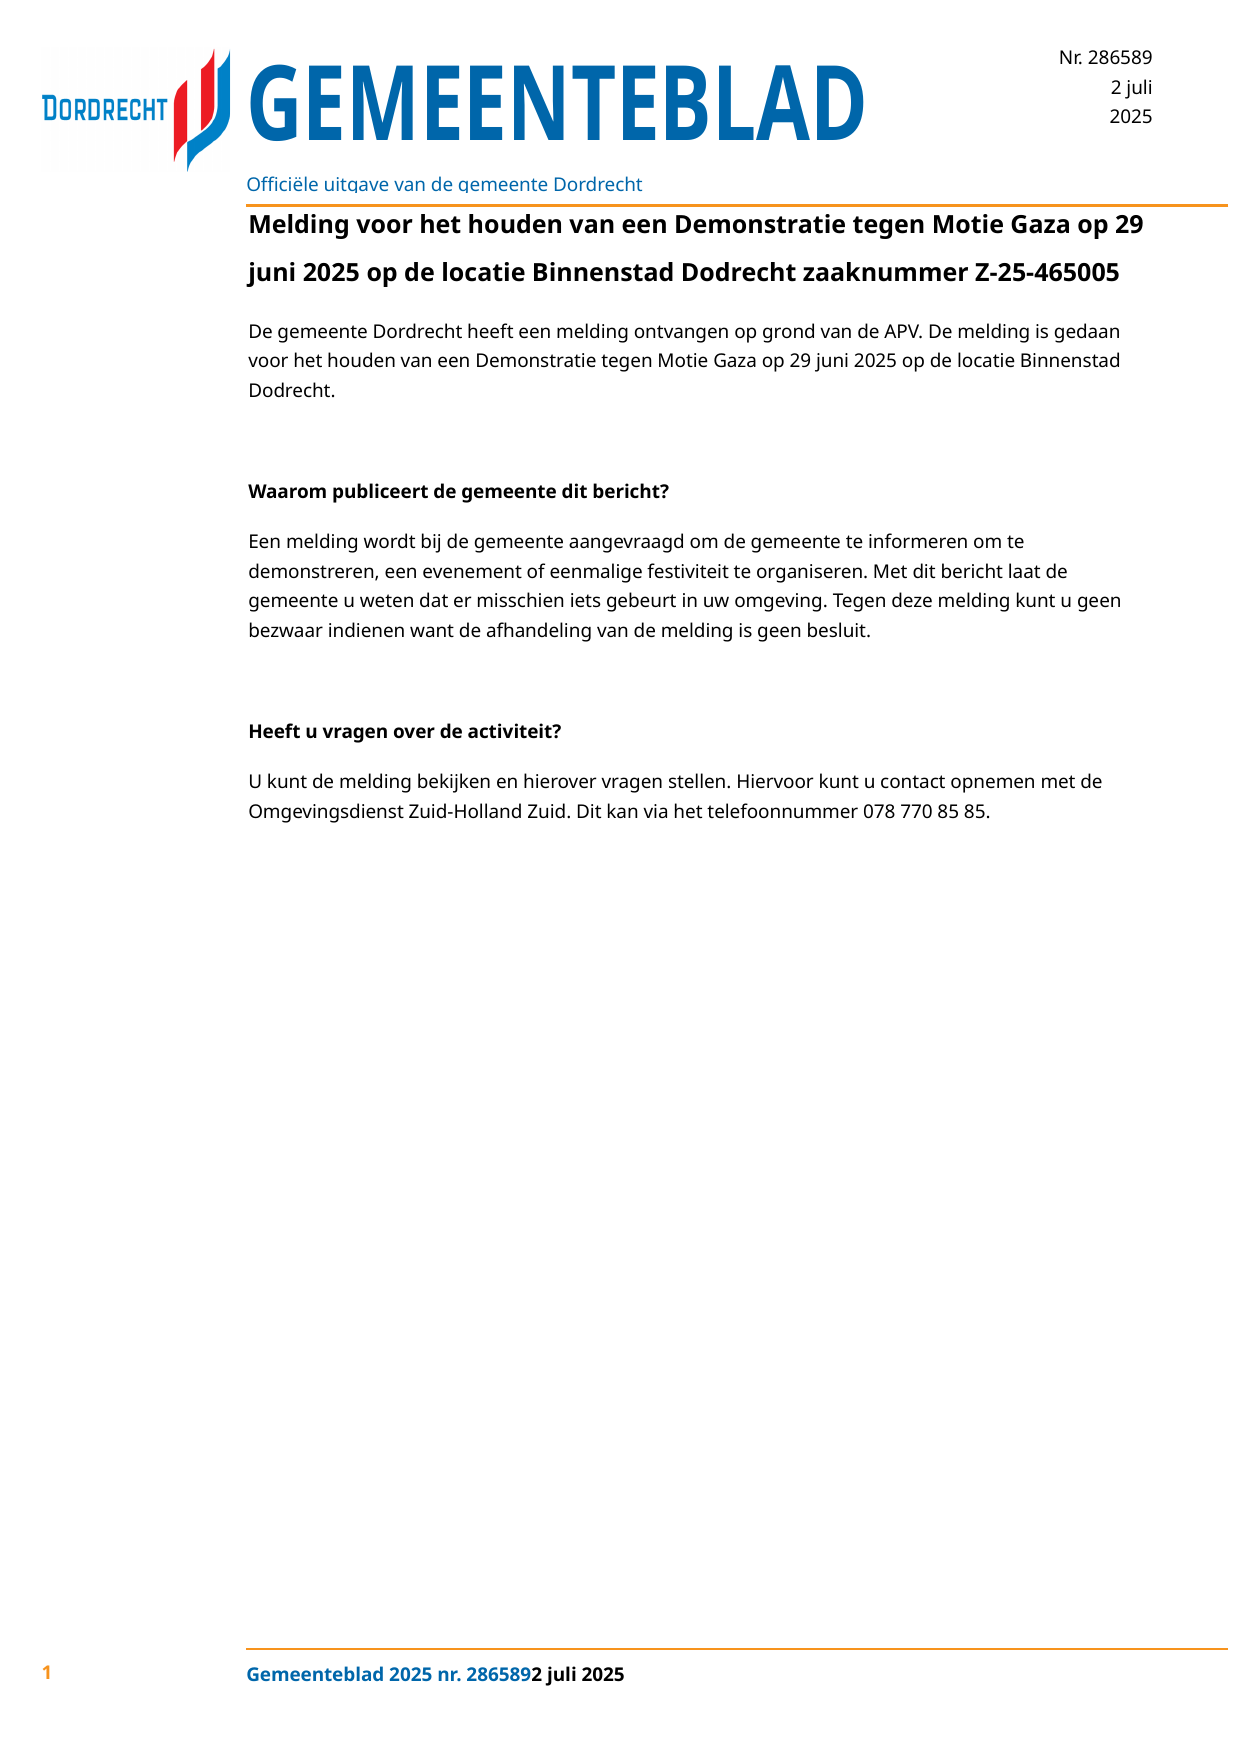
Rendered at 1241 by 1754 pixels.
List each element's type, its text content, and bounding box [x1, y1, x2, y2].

text U kunt de melding bekijken en hierover vragen stellen. Hiervoor kunt u contact opnemen met de Omgevingsdienst Zuid-Holland Zuid. Dit kan via het telefoonnummer 078 770 85 85. [248, 768, 1152, 824]
text Een melding wordt bij de gemeente aangevraagd om de gemeente te informeren om te demonstreren, een evenement of eenmalige festiviteit te organiseren. Met dit bericht laat de gemeente u weten dat er misschien iets gebeurt in uw omgeving. Tegen deze melding kunt u geen bezwaar indienen want de afhandeling van de melding is geen besluit. [248, 528, 1152, 643]
text Heeft u vragen over de activiteit? [248, 718, 1152, 744]
text Melding voor het houden van een Demonstratie tegen Motie Gaza op 29 juni 2025 op de locatie Binnenstad Dodrecht zaaknummer Z-25-465005 [248, 207, 1152, 288]
text Waarom publiceert de gemeente dit bericht? [248, 478, 1152, 504]
text De gemeente Dordrecht heeft een melding ontvangen op grond van de APV. De melding is gedaan voor het houden van een Demonstratie tegen Motie Gaza op 29 juni 2025 op de locatie Binnenstad Dodrecht. [248, 318, 1152, 403]
picture [41, 47, 231, 172]
